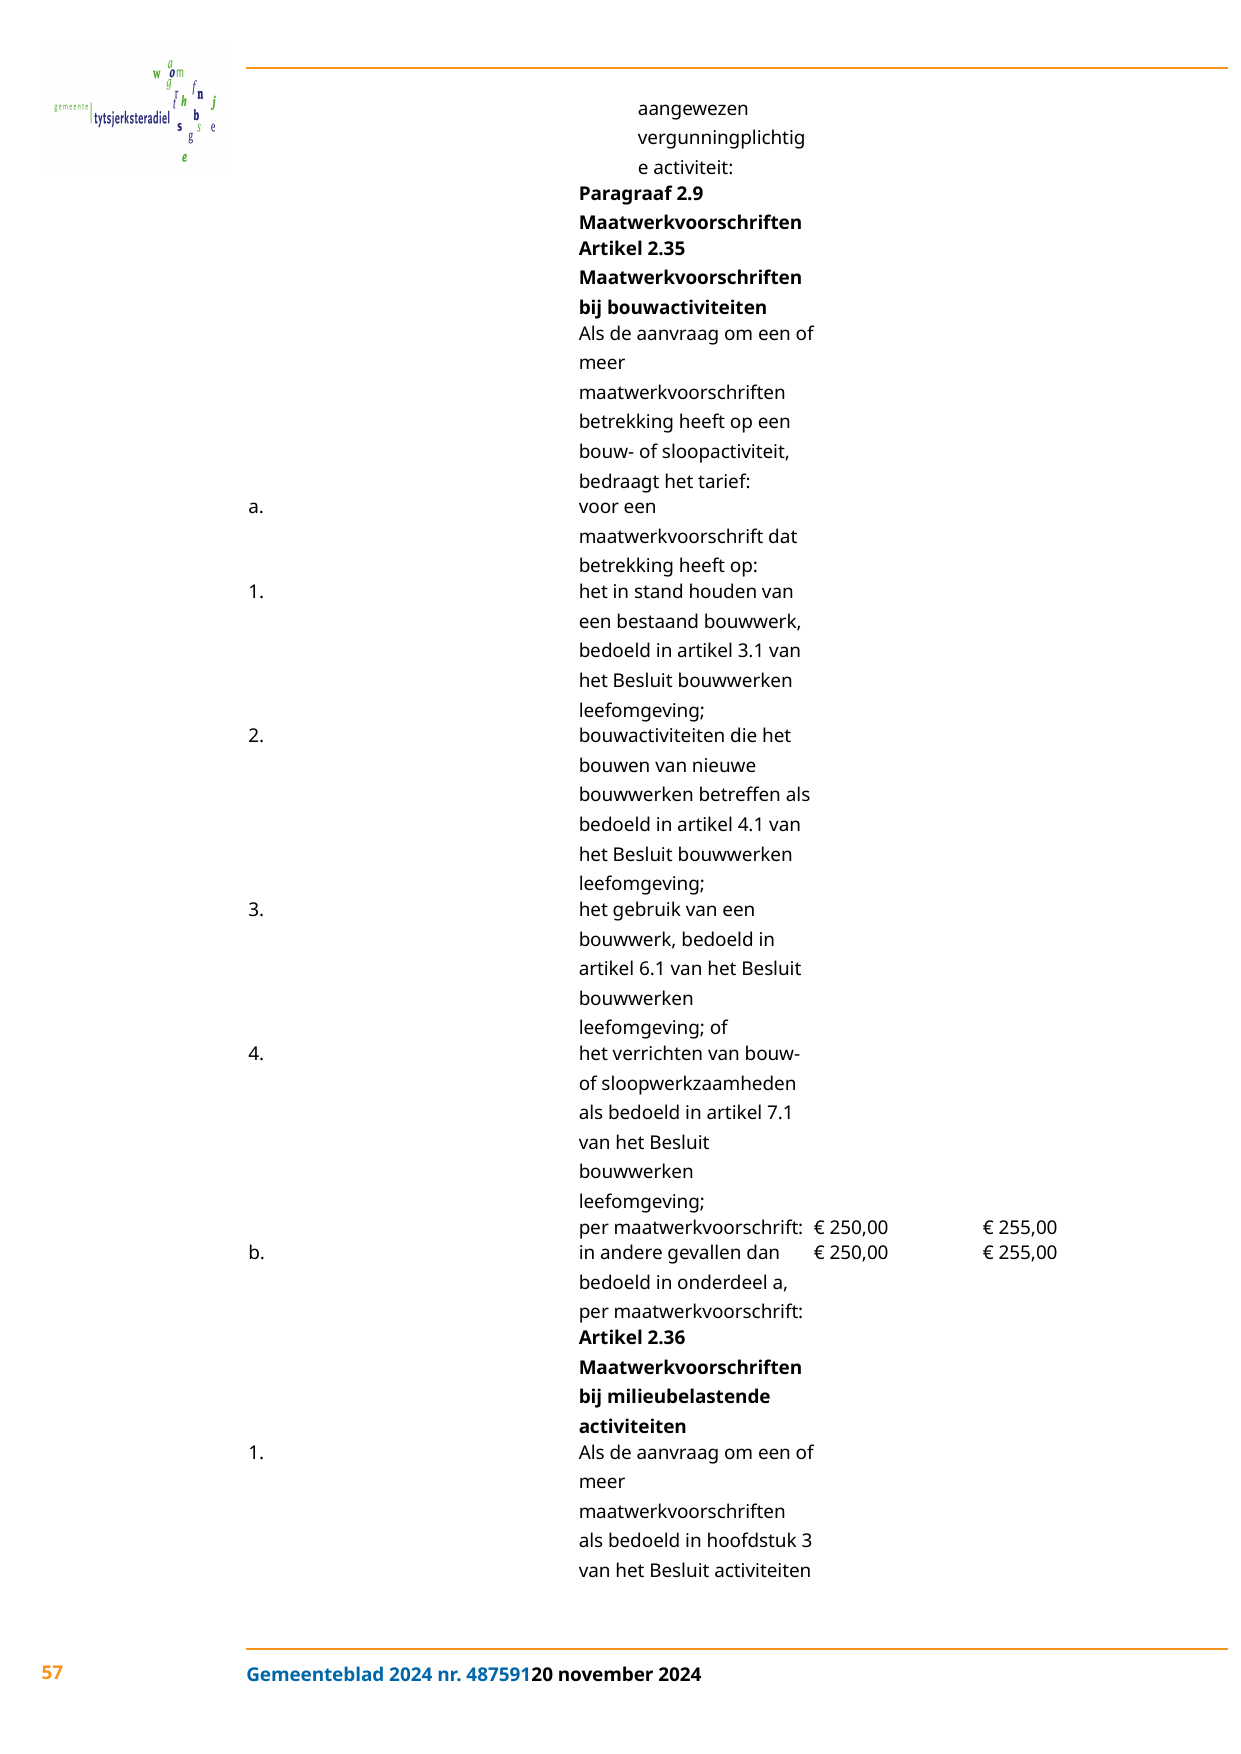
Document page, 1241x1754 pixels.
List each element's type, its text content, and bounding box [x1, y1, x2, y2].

table_cell € 255,00 [983, 1214, 1152, 1239]
table_cell het verrichten van bouw- of sloopwerkzaamheden als bedoeld in artikel 7.1 van het Besluit bouwwerken leefomgeving; [579, 1040, 814, 1214]
table_cell Artikel 2.36 Maatwerkvoorschriften bij milieubelastende activiteiten [579, 1325, 814, 1439]
table_cell 1. [248, 579, 578, 722]
table_cell [983, 1439, 1152, 1583]
table_cell [814, 95, 983, 180]
table_cell [983, 235, 1152, 320]
table_cell [814, 180, 983, 235]
table_cell [983, 896, 1152, 1040]
table_cell 4. [248, 1040, 578, 1214]
table_cell [248, 180, 578, 235]
table_cell [814, 1325, 983, 1439]
table_cell [814, 579, 983, 722]
table_cell [248, 320, 578, 493]
table_cell [814, 494, 983, 578]
table_cell b. [248, 1240, 578, 1324]
table_cell [983, 1325, 1152, 1439]
table_cell [814, 1439, 983, 1583]
table_cell [983, 1040, 1152, 1214]
table_cell [983, 579, 1152, 722]
table_cell Als de aanvraag om een of meer maatwerkvoorschriften betrekking heeft op een bouw- of sloopactiviteit, bedraagt het tarief: [579, 320, 814, 493]
table_cell per maatwerkvoorschrift: [579, 1214, 814, 1239]
table_cell Als de aanvraag om een of meer maatwerkvoorschriften als bedoeld in hoofdstuk 3 van het Besluit activiteiten [579, 1439, 814, 1583]
table_cell [248, 1214, 578, 1239]
table_cell 2. [248, 723, 578, 896]
table_cell € 255,00 [983, 1240, 1152, 1324]
table_cell [248, 235, 578, 320]
table_cell 1. [248, 1439, 578, 1583]
table_cell [983, 95, 1152, 180]
table_cell 3. [248, 896, 578, 1040]
table_cell [814, 896, 983, 1040]
table_cell [248, 1325, 578, 1439]
table_cell aangewezen vergunningplichtige activiteit: [579, 95, 814, 180]
table_cell € 250,00 [814, 1214, 983, 1239]
table_cell [814, 1040, 983, 1214]
table_cell [814, 723, 983, 896]
table_cell in andere gevallen dan bedoeld in onderdeel a, per maatwerkvoorschrift: [579, 1240, 814, 1324]
table_cell [248, 95, 578, 180]
table_cell het in stand houden van een bestaand bouwwerk, bedoeld in artikel 3.1 van het Besluit bouwwerken leefomgeving; [579, 579, 814, 722]
table_cell a. [248, 494, 578, 578]
table_cell [983, 723, 1152, 896]
table_cell het gebruik van een bouwwerk, bedoeld in artikel 6.1 van het Besluit bouwwerken leefomgeving; of [579, 896, 814, 1040]
picture [41, 47, 231, 172]
table_cell [983, 320, 1152, 493]
table_cell bouwactiviteiten die het bouwen van nieuwe bouwwerken betreffen als bedoeld in artikel 4.1 van het Besluit bouwwerken leefomgeving; [579, 723, 814, 896]
table_cell Artikel 2.35 Maatwerkvoorschriften bij bouwactiviteiten [579, 235, 814, 320]
table_cell [814, 320, 983, 493]
table_cell voor een maatwerkvoorschrift dat betrekking heeft op: [579, 494, 814, 578]
table_cell € 250,00 [814, 1240, 983, 1324]
table_cell [983, 494, 1152, 578]
table_cell Paragraaf 2.9 Maatwerkvoorschriften [579, 180, 814, 235]
table_cell [983, 180, 1152, 235]
table_cell [814, 235, 983, 320]
